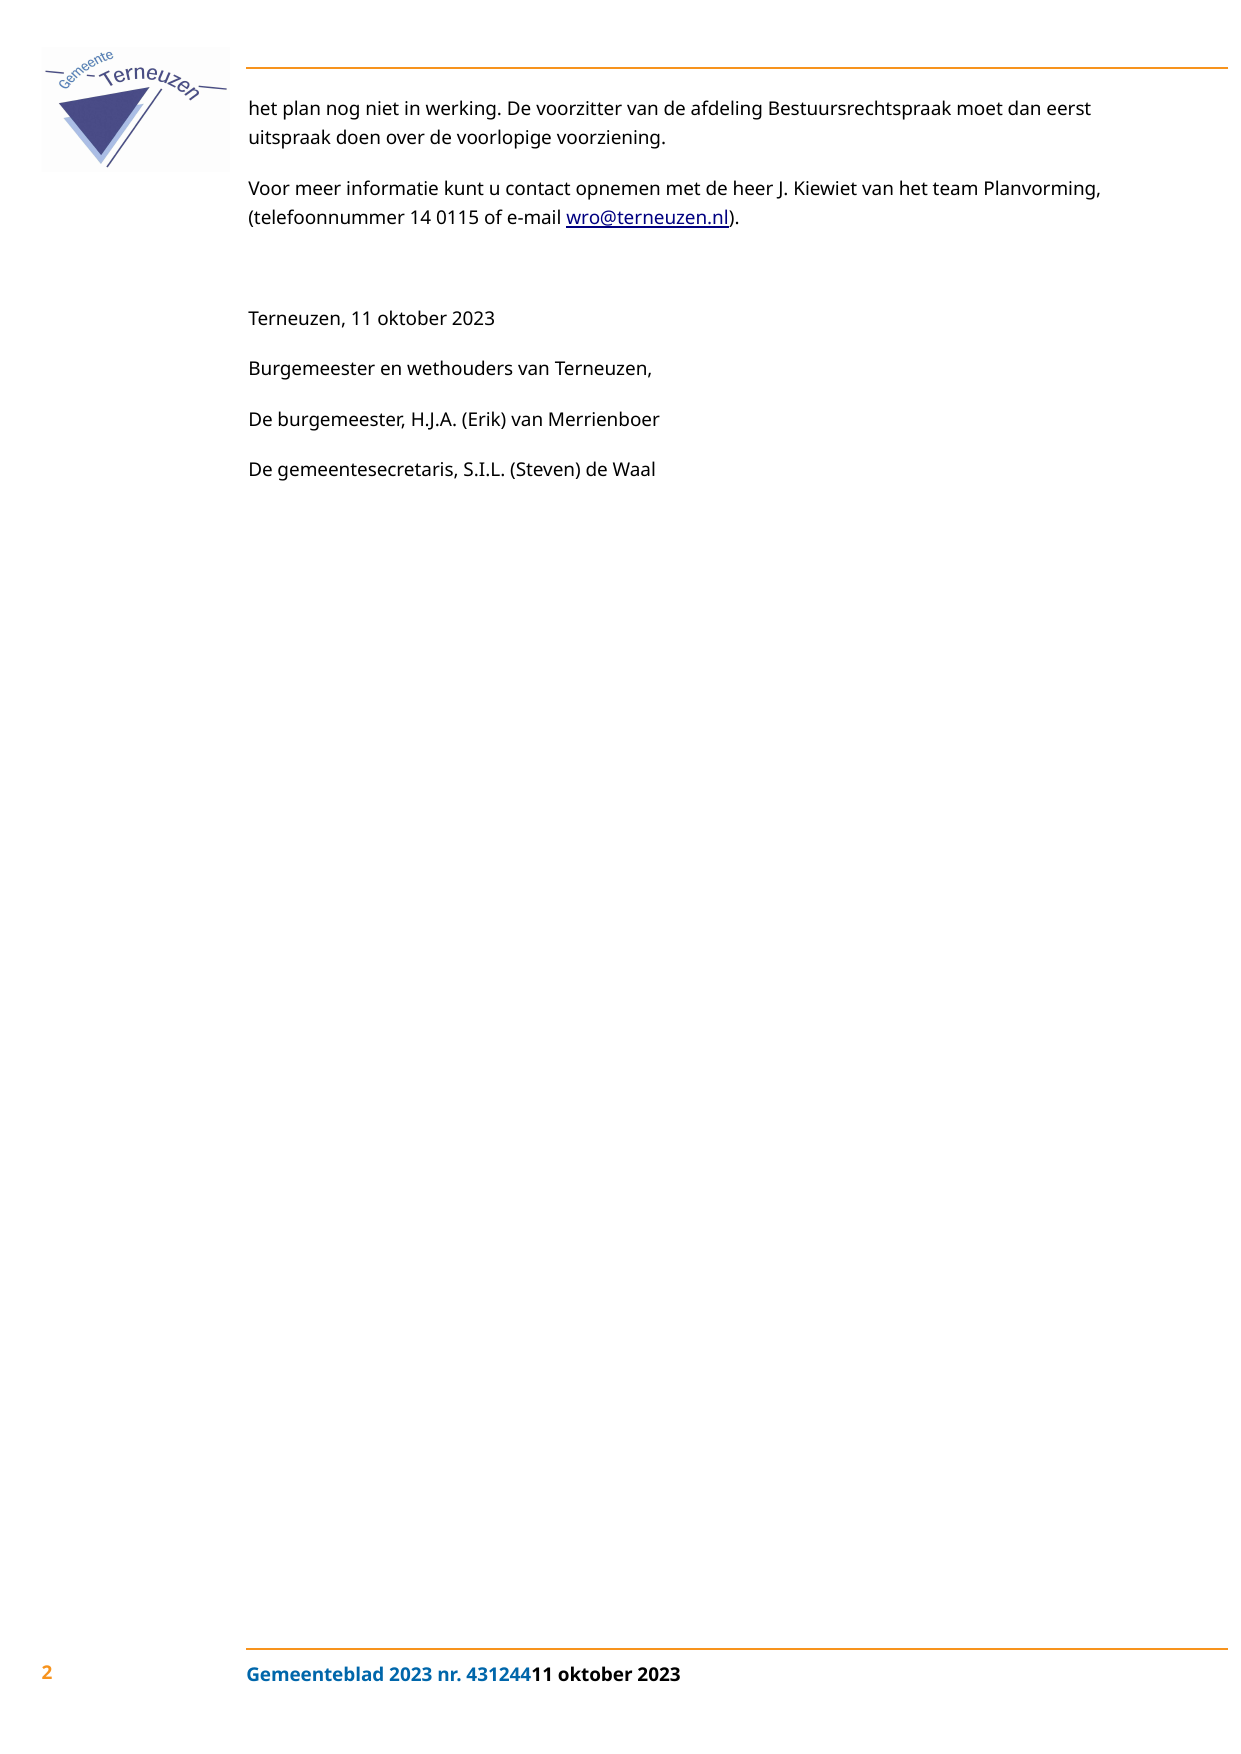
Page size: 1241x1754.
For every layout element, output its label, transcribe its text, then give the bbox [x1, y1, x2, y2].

text het plan nog niet in werking. De voorzitter van de afdeling Bestuursrechtspraak moet dan eerst uitspraak doen over de voorlopige voorziening. [248, 95, 1152, 150]
text De burgemeester, H.J.A. (Erik) van Merrienboer [248, 406, 1152, 432]
text Burgemeester en wethouders van Terneuzen, [248, 356, 1152, 381]
picture [41, 47, 231, 172]
text De gemeentesecretaris, S.I.L. (Steven) de Waal [248, 456, 1152, 482]
text Terneuzen, 11 oktober 2023 [248, 305, 1152, 331]
text Voor meer informatie kunt u contact opnemen met de heer J. Kiewiet van het team Planvorming, (telefoonnummer 14 0115 of e-mail wro@terneuzen.nl). [248, 175, 1152, 230]
